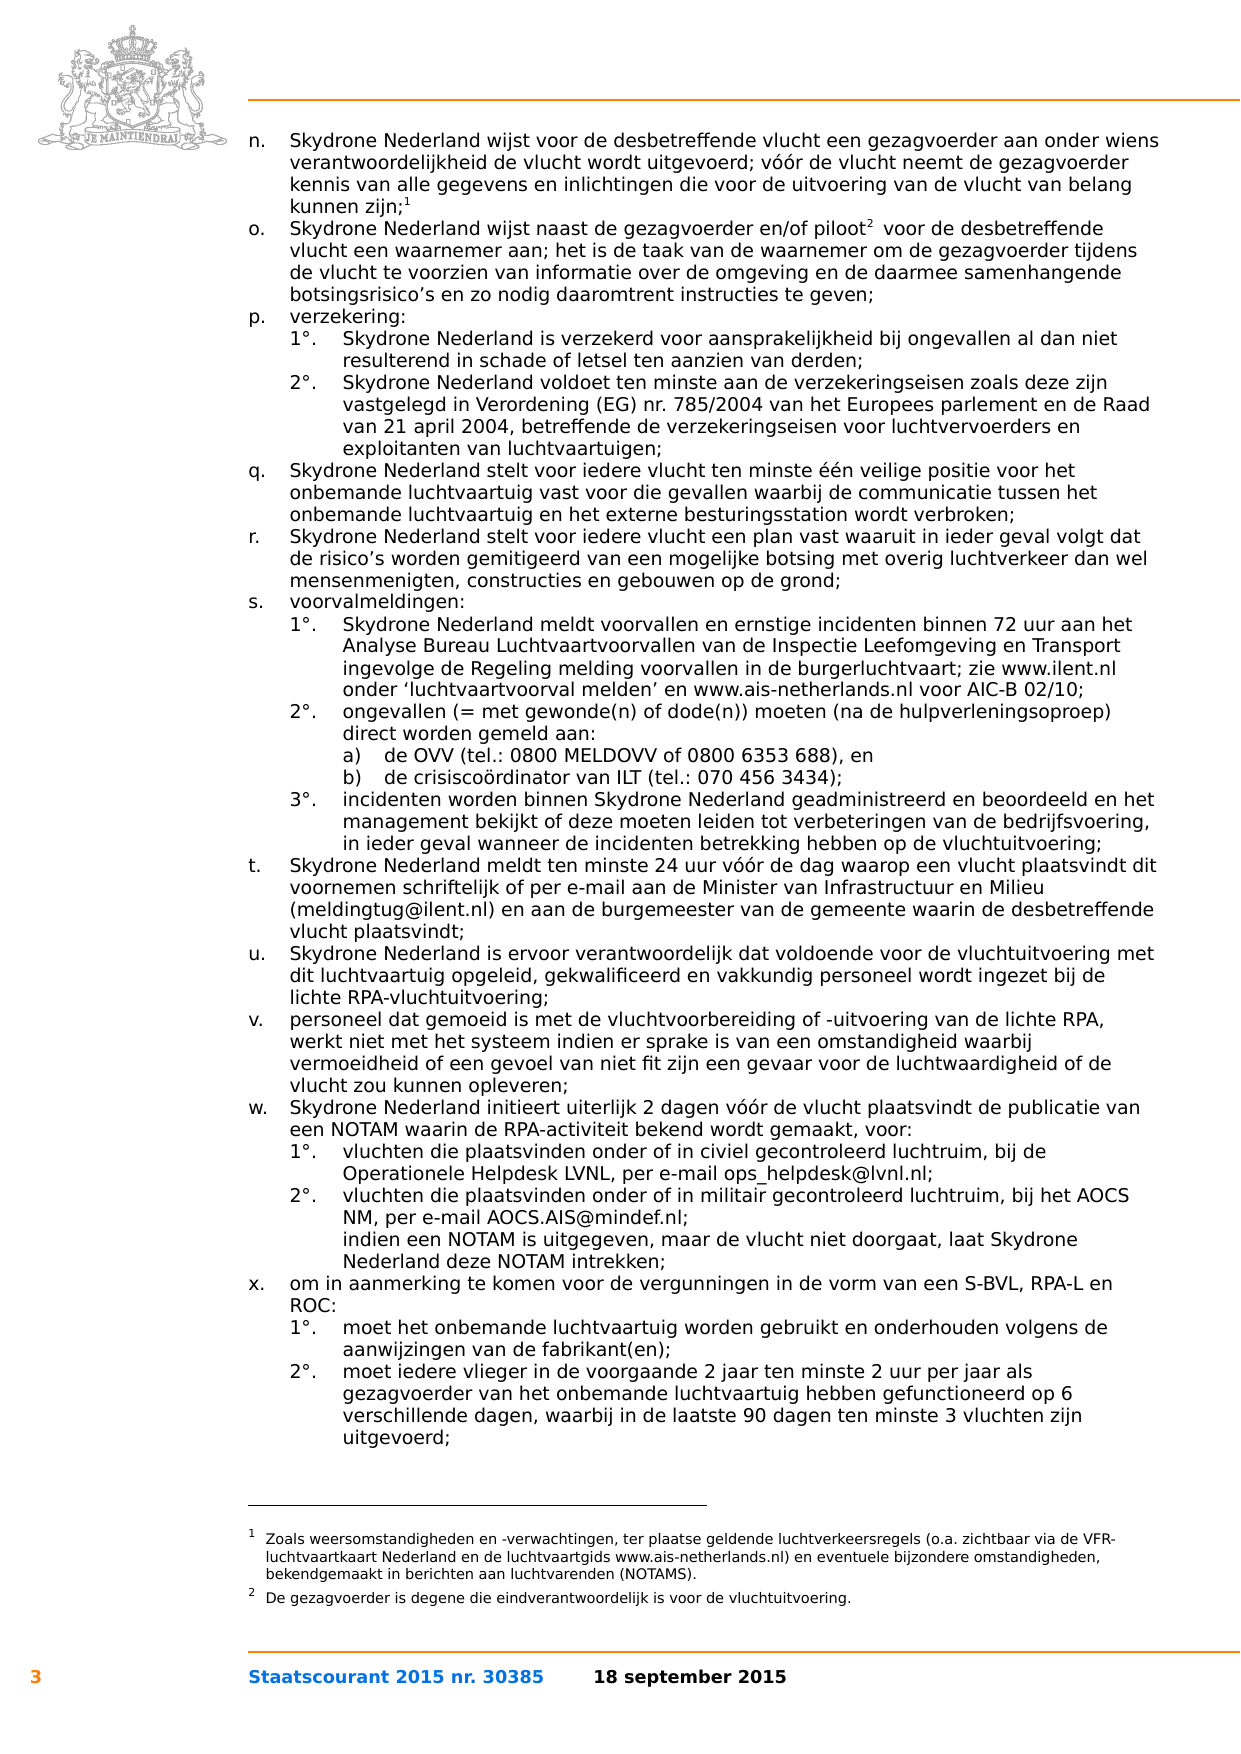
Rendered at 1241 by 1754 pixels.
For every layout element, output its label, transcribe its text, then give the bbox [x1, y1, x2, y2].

text x. om in aanmerking te komen voor de vergunningen in de vorm van een S-BVL, RPA-L en ROC: [248, 1273, 1163, 1317]
text u. Skydrone Nederland is ervoor verantwoordelijk dat voldoende voor de vluchtuitvoering met dit luchtvaartuig opgeleid, gekwalificeerd en vakkundig personeel wordt ingezet bij de lichte RPA-vluchtuitvoering; [248, 943, 1163, 1009]
text q. Skydrone Nederland stelt voor iedere vlucht ten minste één veilige positie voor het onbemande luchtvaartuig vast voor die gevallen waarbij de communicatie tussen het onbemande luchtvaartuig en het externe besturingsstation wordt verbroken; [248, 459, 1163, 526]
text w. Skydrone Nederland initieert uiterlijk 2 dagen vóór de vlucht plaatsvindt de publicatie van een NOTAM waarin de RPA-activiteit bekend wordt gemaakt, voor: [248, 1097, 1163, 1141]
text s. voorvalmeldingen: [248, 591, 1163, 613]
text r. Skydrone Nederland stelt voor iedere vlucht een plan vast waaruit in ieder geval volgt dat de risico’s worden gemitigeerd van een mogelijke botsing met overig luchtverkeer dan wel mensenmenigten, constructies en gebouwen op de grond; [248, 526, 1163, 591]
picture [38, 25, 227, 150]
text De gezagvoerder is degene die eindverantwoordelijk is voor de vluchtuitvoering. [248, 1586, 1163, 1608]
text 2°. moet iedere vlieger in de voorgaande 2 jaar ten minste 2 uur per jaar als gezagvoerder van het onbemande luchtvaartuig hebben gefunctioneerd op 6 verschillende dagen, waarbij in de laatste 90 dagen ten minste 3 vluchten zijn uitgevoerd; [289, 1361, 1163, 1449]
text 2°. vluchten die plaatsvinden onder of in militair gecontroleerd luchtruim, bij het AOCS NM, per e-mail AOCS.AIS@mindef.nl; [289, 1185, 1163, 1229]
text indien een NOTAM is uitgegeven, maar de vlucht niet doorgaat, laat Skydrone Nederland deze NOTAM intrekken; [342, 1229, 1163, 1273]
text 1°. moet het onbemande luchtvaartuig worden gebruikt en onderhouden volgens de aanwijzingen van de fabrikant(en); [289, 1317, 1163, 1361]
text 2°. ongevallen (= met gewonde(n) of dode(n)) moeten (na de hulpverleningsoproep) direct worden gemeld aan: [289, 701, 1163, 745]
text 3°. incidenten worden binnen Skydrone Nederland geadministreerd en beoordeeld en het management bekijkt of deze moeten leiden tot verbeteringen van de bedrijfsvoering, in ieder geval wanneer de incidenten betrekking hebben op de vluchtuitvoering; [289, 789, 1163, 855]
text b) de crisiscoördinator van ILT (tel.: 070 456 3434); [342, 767, 1163, 789]
text n. Skydrone Nederland wijst voor de desbetreffende vlucht een gezagvoerder aan onder wiens verantwoordelijkheid de vlucht wordt uitgevoerd; vóór de vlucht neemt de gezagvoerder kennis van alle gegevens en inlichtingen die voor de uitvoering van de vlucht van belang kunnen zijn; [248, 130, 1163, 218]
text 2°. Skydrone Nederland voldoet ten minste aan de verzekeringseisen zoals deze zijn vastgelegd in Verordening (EG) nr. 785/2004 van het Europees parlement en de Raad van 21 april 2004, betreffende de verzekeringseisen voor luchtvervoerders en exploitanten van luchtvaartuigen; [289, 372, 1163, 459]
text t. Skydrone Nederland meldt ten minste 24 uur vóór de dag waarop een vlucht plaatsvindt dit voornemen schriftelijk of per e-mail aan de Minister van Infrastructuur en Milieu (meldingtug@ilent.nl) en aan de burgemeester van de gemeente waarin de desbetreffende vlucht plaatsvindt; [248, 855, 1163, 943]
text v. personeel dat gemoeid is met de vluchtvoorbereiding of -uitvoering van de lichte RPA, werkt niet met het systeem indien er sprake is van een omstandigheid waarbij vermoeidheid of een gevoel van niet fit zijn een gevaar voor de luchtwaardigheid of de vlucht zou kunnen opleveren; [248, 1009, 1163, 1097]
text p. verzekering: [248, 306, 1163, 328]
text 1°. vluchten die plaatsvinden onder of in civiel gecontroleerd luchtruim, bij de Operationele Helpdesk LVNL, per e-mail ops_helpdesk@lvnl.nl; [289, 1141, 1163, 1185]
text 1°. Skydrone Nederland meldt voorvallen en ernstige incidenten binnen 72 uur aan het Analyse Bureau Luchtvaartvoorvallen van de Inspectie Leefomgeving en Transport ingevolge de Regeling melding voorvallen in de burgerluchtvaart; zie www.ilent.nl onder ‘luchtvaartvoorval melden’ en www.ais-netherlands.nl voor AIC-B 02/10; [289, 613, 1163, 701]
text o. Skydrone Nederland wijst naast de gezagvoerder en/of piloot voor de desbetreffende vlucht een waarnemer aan; het is de taak van de waarnemer om de gezagvoerder tijdens de vlucht te voorzien van informatie over de omgeving en de daarmee samenhangende botsingsrisico’s en zo nodig daaromtrent instructies te geven; [248, 218, 1163, 306]
text a) de OVV (tel.: 0800 MELDOVV of 0800 6353 688), en [342, 745, 1163, 767]
text 1°. Skydrone Nederland is verzekerd voor aansprakelijkheid bij ongevallen al dan niet resulterend in schade of letsel ten aanzien van derden; [289, 328, 1163, 372]
text Zoals weersomstandigheden en -verwachtingen, ter plaatse geldende luchtverkeersregels (o.a. zichtbaar via de VFR-luchtvaartkaart Nederland en de luchtvaartgids www.ais-netherlands.nl) en eventuele bijzondere omstandigheden, bekendgemaakt in berichten aan luchtvarenden (NOTAMS). [248, 1527, 1163, 1583]
